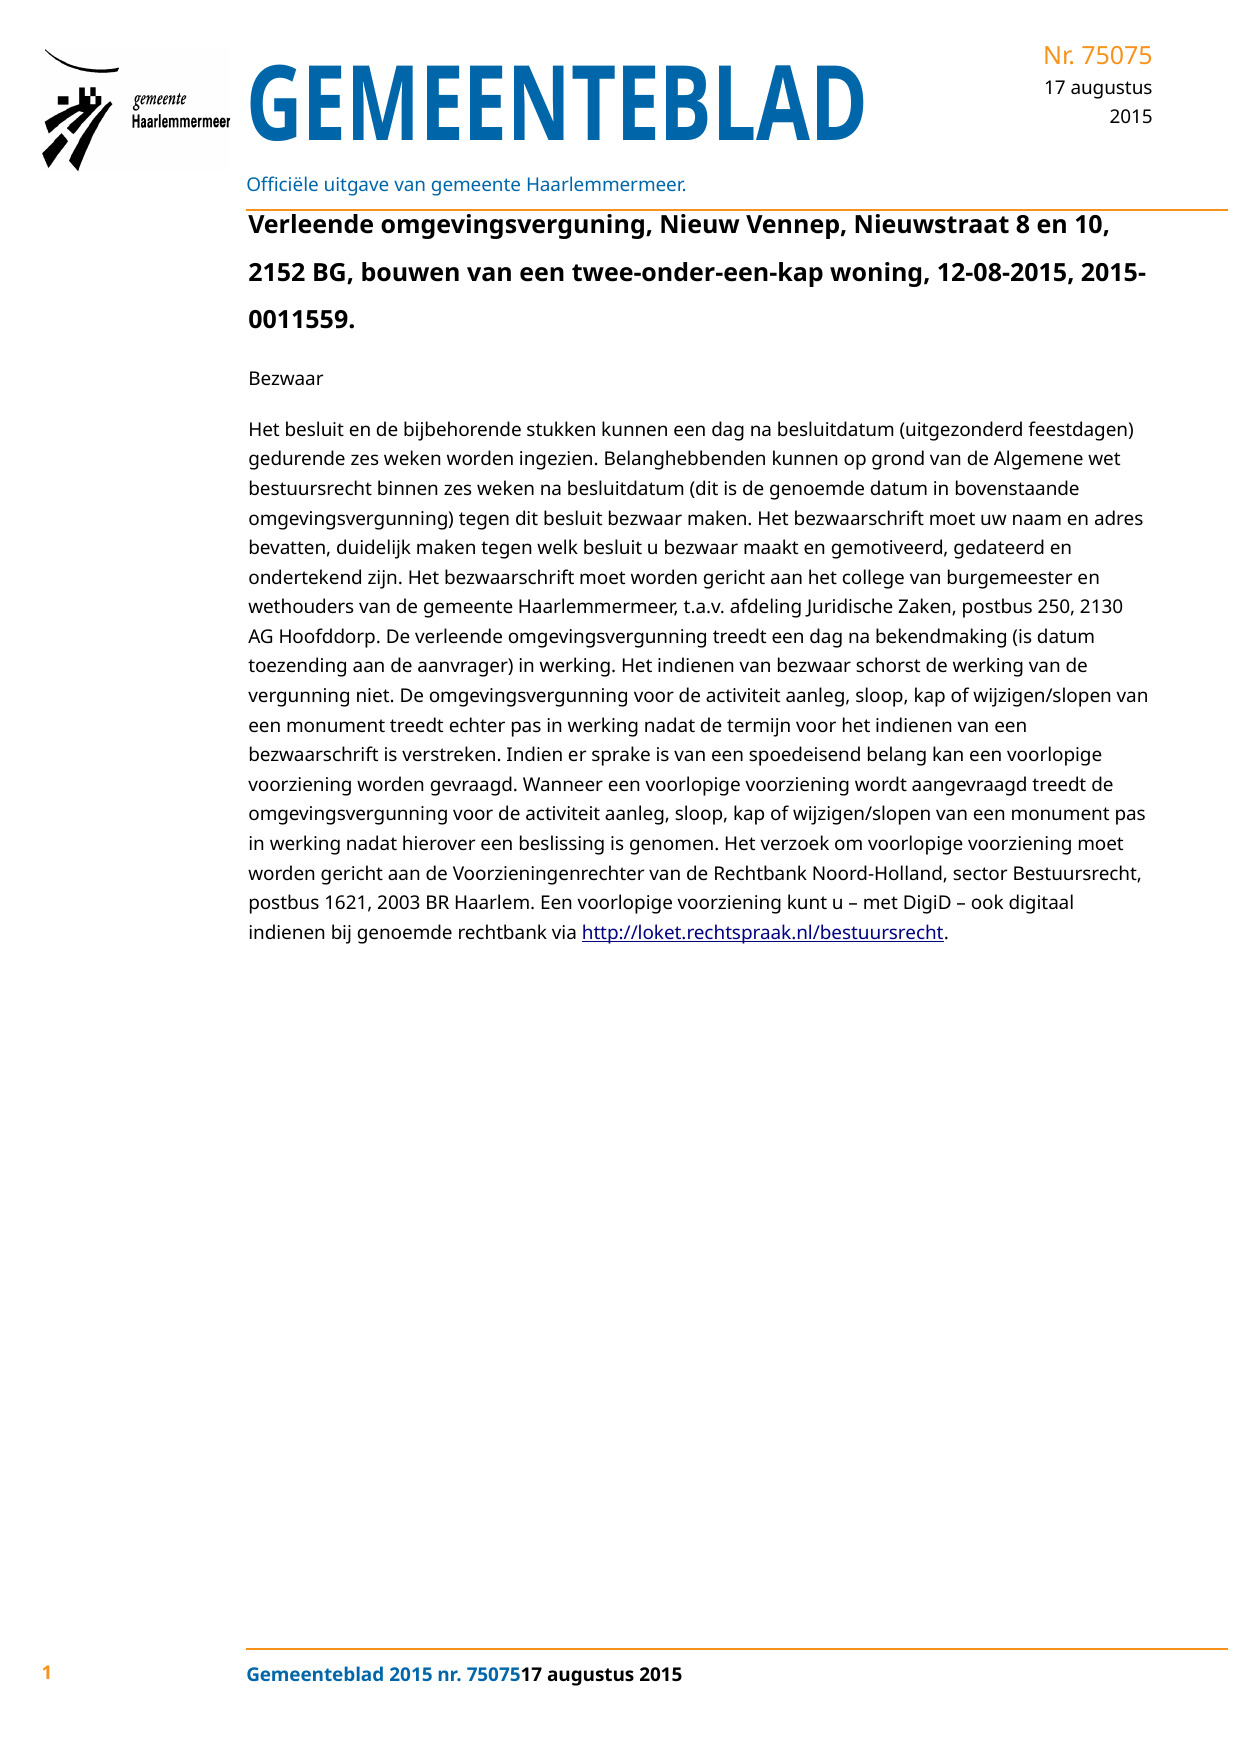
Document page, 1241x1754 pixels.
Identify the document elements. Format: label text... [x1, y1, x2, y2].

text Het besluit en de bijbehorende stukken kunnen een dag na besluitdatum (uitgezonderd feestdagen) gedurende zes weken worden ingezien. Belanghebbenden kunnen op grond van de Algemene wet bestuursrecht binnen zes weken na besluitdatum (dit is de genoemde datum in bovenstaande omgevingsvergunning) tegen dit besluit bezwaar maken. Het bezwaarschrift moet uw naam en adres bevatten, duidelijk maken tegen welk besluit u bezwaar maakt en gemotiveerd, gedateerd en ondertekend zijn. Het bezwaarschrift moet worden gericht aan het college van burgemeester en wethouders van de gemeente Haarlemmermeer, t.a.v. afdeling Juridische Zaken, postbus 250, 2130 AG Hoofddorp. De verleende omgevingsvergunning treedt een dag na bekendmaking (is datum toezending aan de aanvrager) in werking. Het indienen van bezwaar schorst de werking van de vergunning niet. De omgevingsvergunning voor de activiteit aanleg, sloop, kap of wijzigen/slopen van een monument treedt echter pas in werking nadat de termijn voor het indienen van een bezwaarschrift is verstreken. Indien er sprake is van een spoedeisend belang kan een voorlopige voorziening worden gevraagd. Wanneer een voorlopige voorziening wordt aangevraagd treedt de omgevingsvergunning voor de activiteit aanleg, sloop, kap of wijzigen/slopen van een monument pas in werking nadat hierover een beslissing is genomen. Het verzoek om voorlopige voorziening moet worden gericht aan de Voorzieningenrechter van de Rechtbank Noord-Holland, sector Bestuursrecht, postbus 1621, 2003 BR Haarlem. Een voorlopige voorziening kunt u – met DigiD – ook digitaal indienen bij genoemde rechtbank via http://loket.rechtspraak.nl/bestuursrecht. [248, 416, 1152, 944]
text Verleende omgevingsverguning, Nieuw Vennep, Nieuwstraat 8 en 10, 2152 BG, bouwen van een twee-onder-een-kap woning, 12-08-2015, 2015-0011559. [248, 211, 1152, 336]
text Bezwaar [248, 366, 1152, 391]
picture [41, 47, 231, 172]
